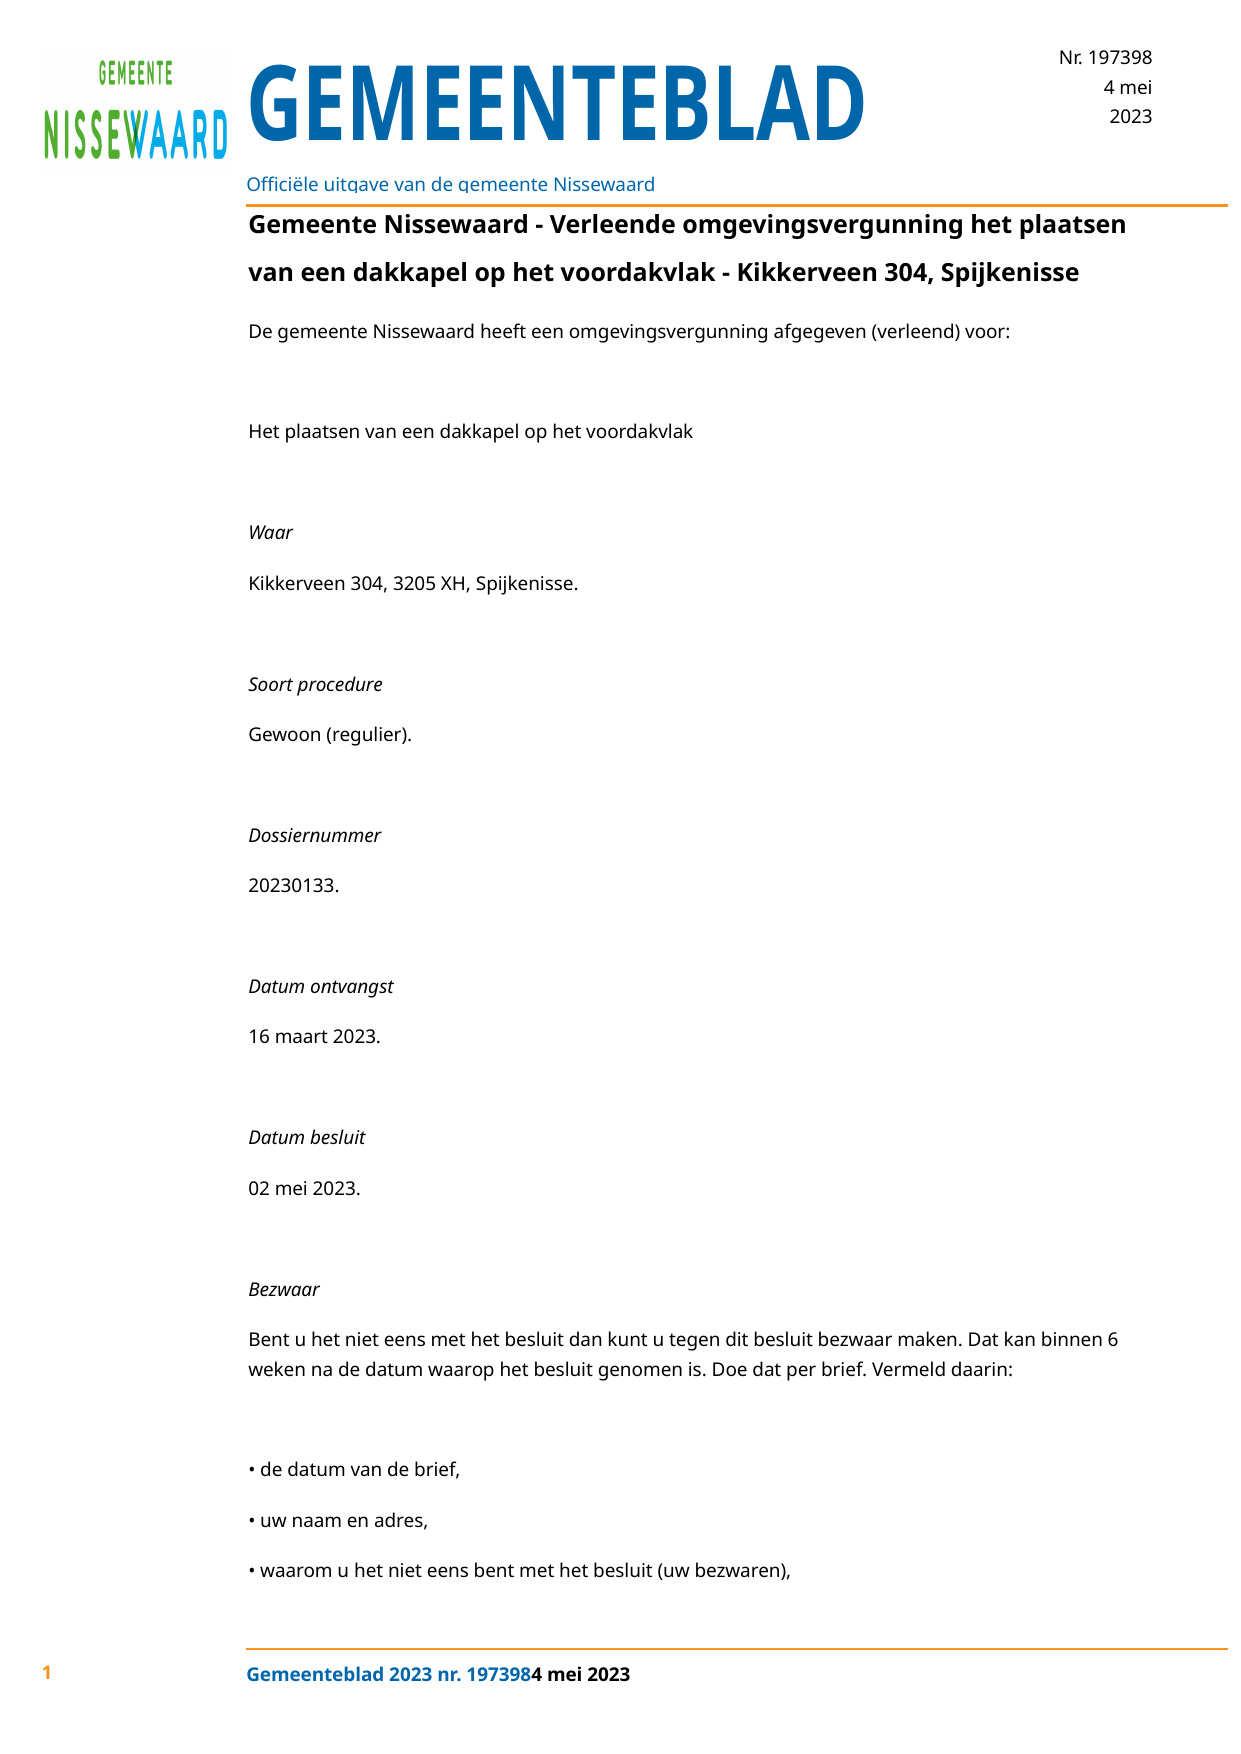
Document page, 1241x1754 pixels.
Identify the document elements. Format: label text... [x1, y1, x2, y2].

text • waarom u het niet eens bent met het besluit (uw bezwaren), [248, 1557, 1152, 1583]
text Dossiernummer [248, 822, 1152, 848]
text • de datum van de brief, [248, 1457, 1152, 1482]
text Datum besluit [248, 1124, 1152, 1150]
text 16 maart 2023. [248, 1024, 1152, 1049]
text 02 mei 2023. [248, 1175, 1152, 1201]
text Waar [248, 519, 1152, 545]
text Bent u het niet eens met het besluit dan kunt u tegen dit besluit bezwaar maken. Dat kan binnen 6 weken na de datum waarop het besluit genomen is. Doe dat per brief. Vermeld daarin: [248, 1326, 1152, 1382]
text Kikkerveen 304, 3205 XH, Spijkenisse. [248, 570, 1152, 596]
text Datum ontvangst [248, 973, 1152, 999]
text Gewoon (regulier). [248, 721, 1152, 747]
text Soort procedure [248, 671, 1152, 697]
text Gemeente Nissewaard - Verleende omgevingsvergunning het plaatsen van een dakkapel op het voordakvlak - Kikkerveen 304, Spijkenisse [248, 207, 1152, 288]
text • uw naam en adres, [248, 1507, 1152, 1533]
picture [41, 47, 231, 172]
text 20230133. [248, 872, 1152, 898]
text Het plaatsen van een dakkapel op het voordakvlak [248, 419, 1152, 444]
text Bezwaar [248, 1276, 1152, 1302]
text De gemeente Nissewaard heeft een omgevingsvergunning afgegeven (verleend) voor: [248, 318, 1152, 344]
